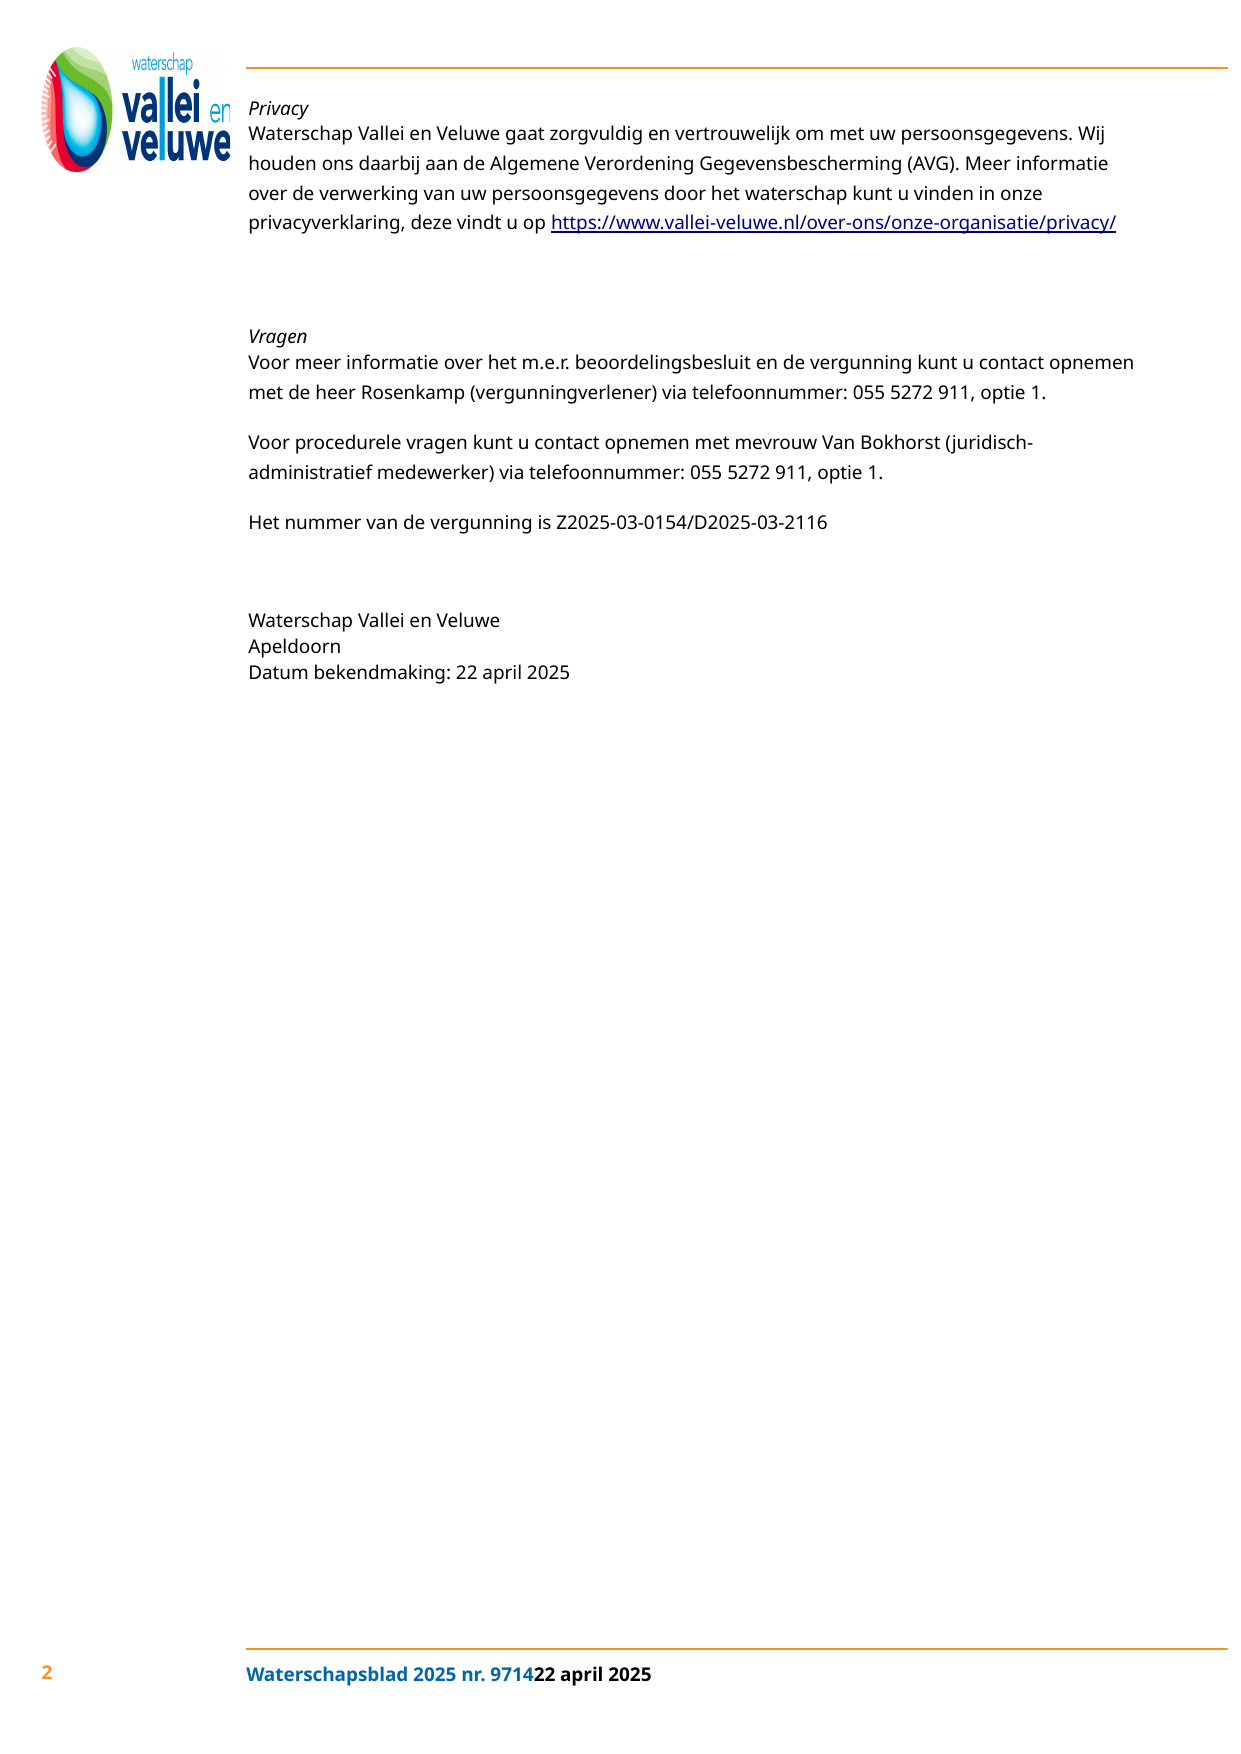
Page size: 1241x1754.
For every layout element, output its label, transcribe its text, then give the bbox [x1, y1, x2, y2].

text Voor procedurele vragen kunt u contact opnemen met mevrouw Van Bokhorst (juridisch-administratief medewerker) via telefoonnummer: 055 5272 911, optie 1. [248, 429, 1152, 485]
picture [41, 47, 231, 172]
text Voor meer informatie over het m.e.r. beoordelingsbesluit en de vergunning kunt u contact opnemen met de heer Rosenkamp (vergunningverlener) via telefoonnummer: 055 5272 911, optie 1. [248, 349, 1152, 405]
text Privacy [248, 95, 1152, 121]
text Waterschap Vallei en Veluwe gaat zorgvuldig en vertrouwelijk om met uw persoonsgegevens. Wij houden ons daarbij aan de Algemene Verordening Gegevensbescherming (AVG). Meer informatie over de verwerking van uw persoonsgegevens door het waterschap kunt u vinden in onze privacyverklaring, deze vindt u op https://www.vallei-veluwe.nl/over-ons/onze-organisatie/privacy/ [248, 121, 1152, 235]
text Waterschap Vallei en Veluwe [248, 608, 1152, 633]
text Apeldoorn [248, 633, 1152, 659]
text Het nummer van de vergunning is Z2025-03-0154/D2025-03-2116 [248, 509, 1152, 535]
text Datum bekendmaking: 22 april 2025 [248, 659, 1152, 685]
text Vragen [248, 324, 1152, 349]
